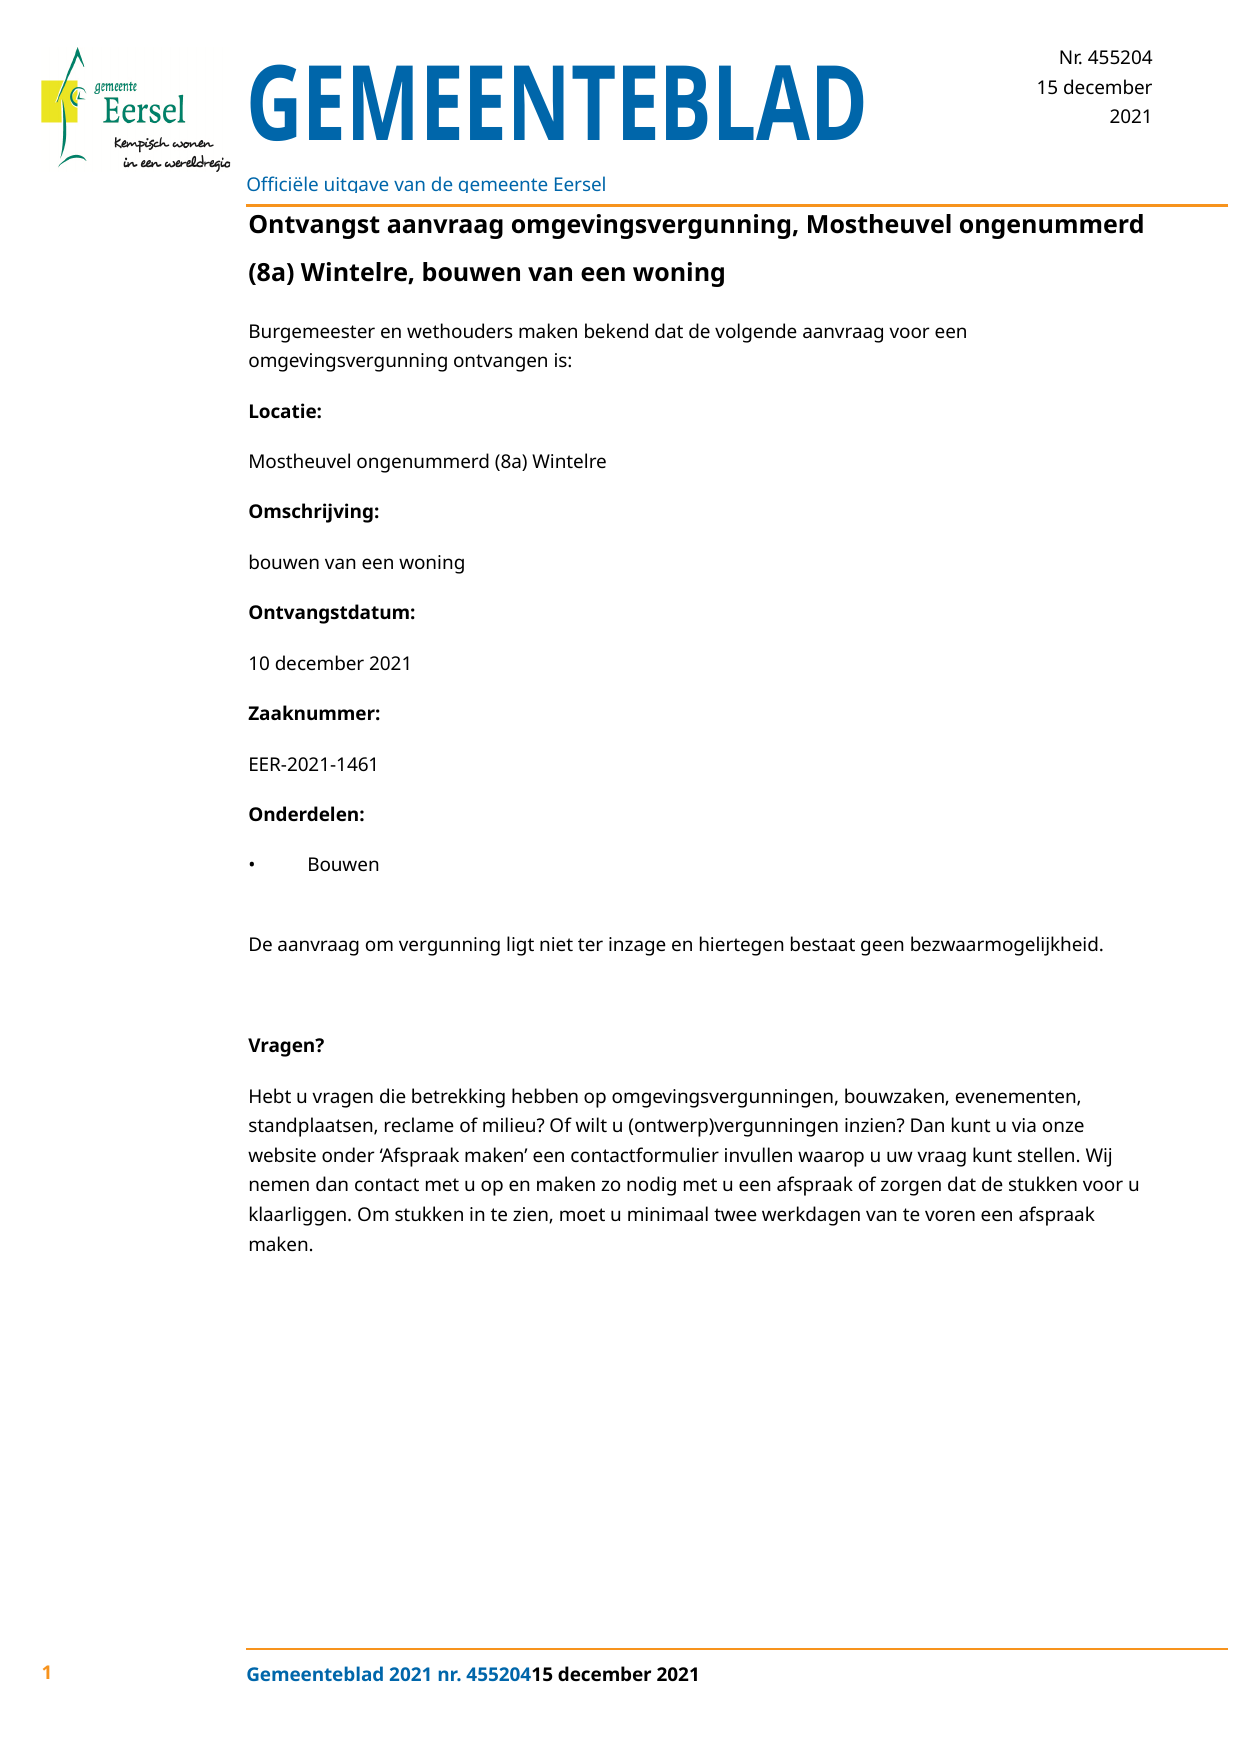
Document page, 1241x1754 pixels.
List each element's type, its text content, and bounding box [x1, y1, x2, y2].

text Onderdelen: [248, 801, 1152, 827]
text Locatie: [248, 398, 1152, 424]
text Omschrijving: [248, 499, 1152, 524]
list Bouwen [248, 852, 1152, 877]
text Ontvangstdatum: [248, 599, 1152, 625]
text Vragen? [248, 1032, 1152, 1058]
text bouwen van een woning [248, 549, 1152, 575]
text 10 december 2021 [248, 650, 1152, 676]
text Ontvangst aanvraag omgevingsvergunning, Mostheuvel ongenummerd (8a) Wintelre, bouwen van een woning [248, 207, 1152, 288]
text Hebt u vragen die betrekking hebben op omgevingsvergunningen, bouwzaken, evenementen, standplaatsen, reclame of milieu? Of wilt u (ontwerp)vergunningen inzien? Dan kunt u via onze website onder ‘Afspraak maken’ een contactformulier invullen waarop u uw vraag kunt stellen. Wij nemen dan contact met u op en maken zo nodig met u een afspraak of zorgen dat de stukken voor u klaarliggen. Om stukken in te zien, moet u minimaal twee werkdagen van te voren een afspraak maken. [248, 1083, 1152, 1257]
text Burgemeester en wethouders maken bekend dat de volgende aanvraag voor een omgevingsvergunning ontvangen is: [248, 318, 1152, 373]
picture [41, 47, 231, 172]
text De aanvraag om vergunning ligt niet ter inzage en hiertegen bestaat geen bezwaarmogelijkheid. [248, 932, 1152, 957]
text Zaaknummer: [248, 700, 1152, 726]
text Mostheuvel ongenummerd (8a) Wintelre [248, 448, 1152, 474]
text EER-2021-1461 [248, 751, 1152, 777]
